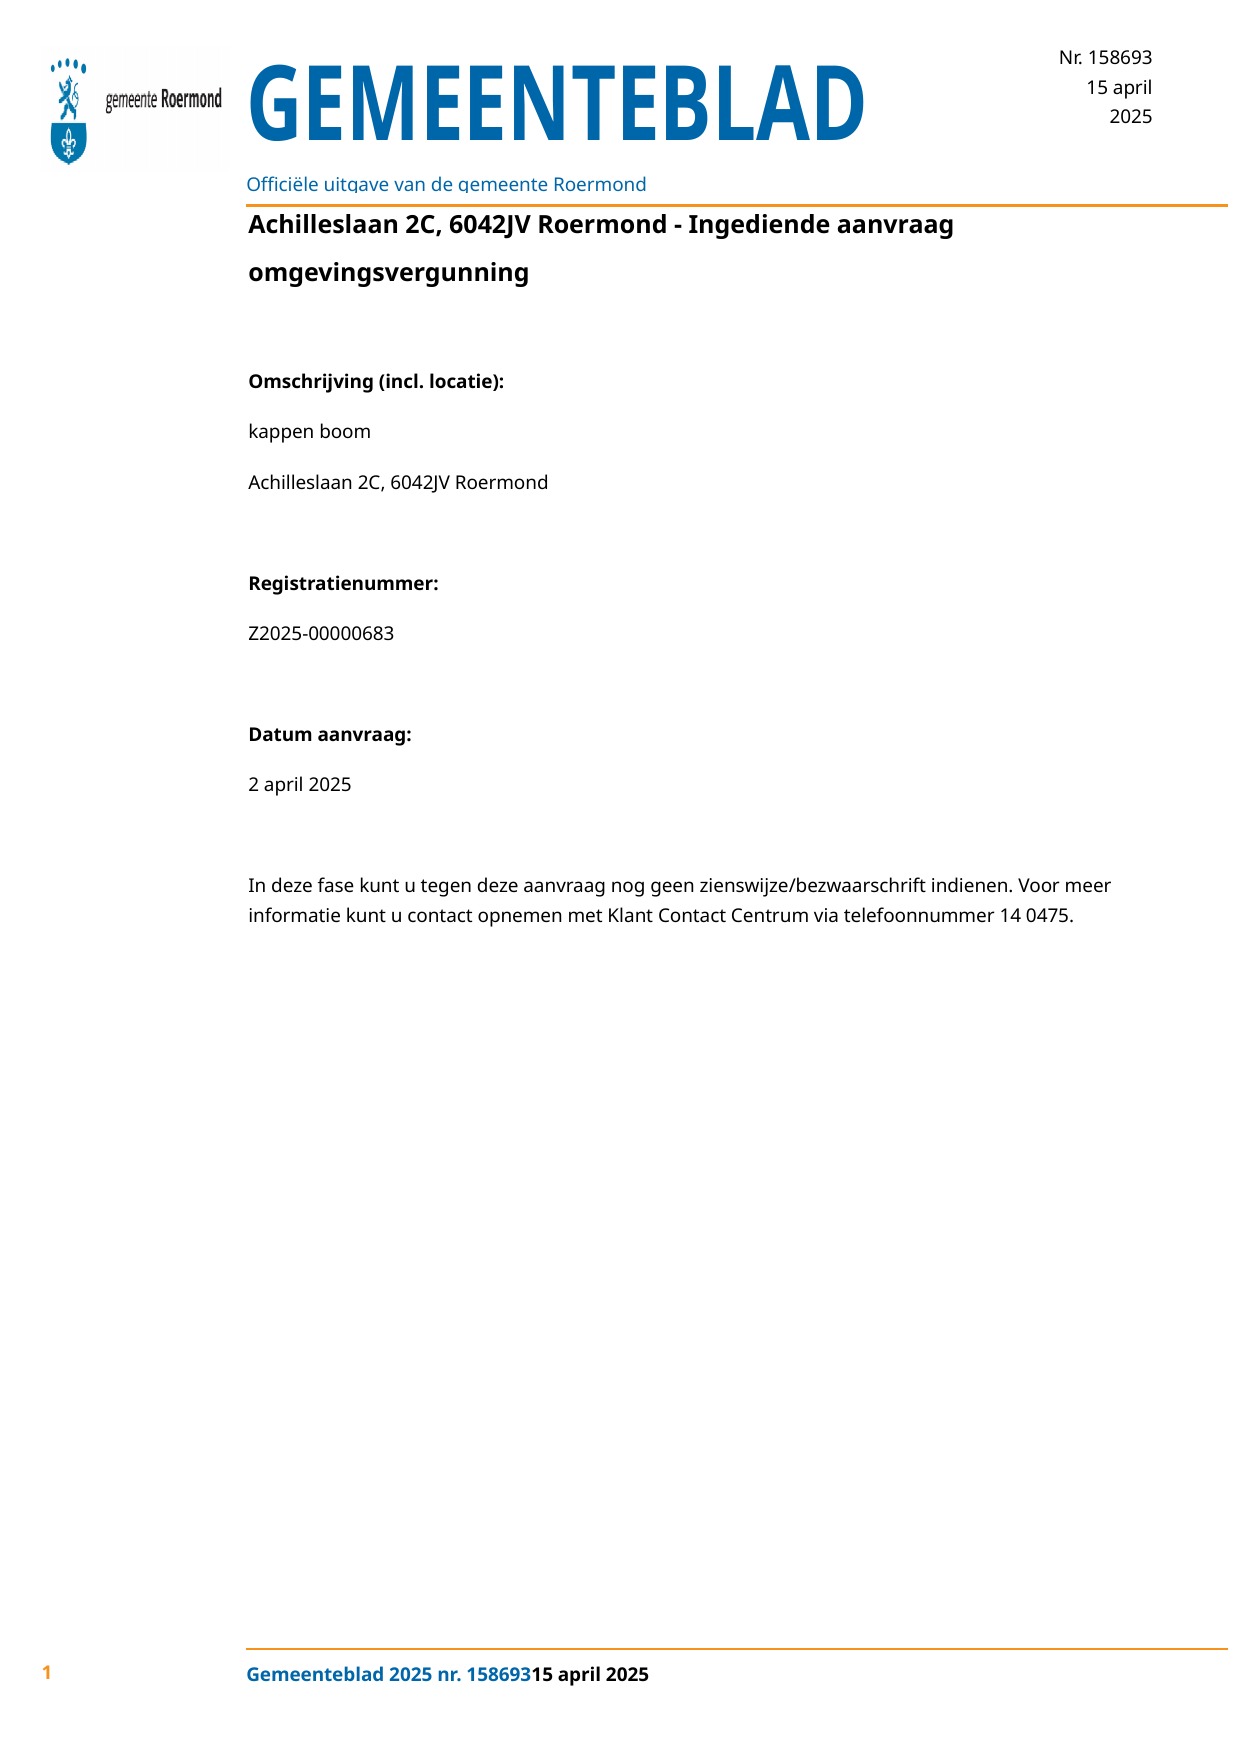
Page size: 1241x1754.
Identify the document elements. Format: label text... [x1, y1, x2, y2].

text Datum aanvraag: [248, 721, 1152, 747]
text In deze fase kunt u tegen deze aanvraag nog geen zienswijze/bezwaarschrift indienen. Voor meer informatie kunt u contact opnemen met Klant Contact Centrum via telefoonnummer 14 0475. [248, 872, 1152, 928]
picture [41, 47, 231, 172]
text Registratienummer: [248, 570, 1152, 596]
text Omschrijving (incl. locatie): [248, 368, 1152, 394]
text kappen boom [248, 419, 1152, 444]
text Z2025-00000683 [248, 620, 1152, 646]
text Achilleslaan 2C, 6042JV Roermond [248, 469, 1152, 495]
text Achilleslaan 2C, 6042JV Roermond - Ingediende aanvraag omgevingsvergunning [248, 207, 1152, 288]
text 2 april 2025 [248, 772, 1152, 797]
